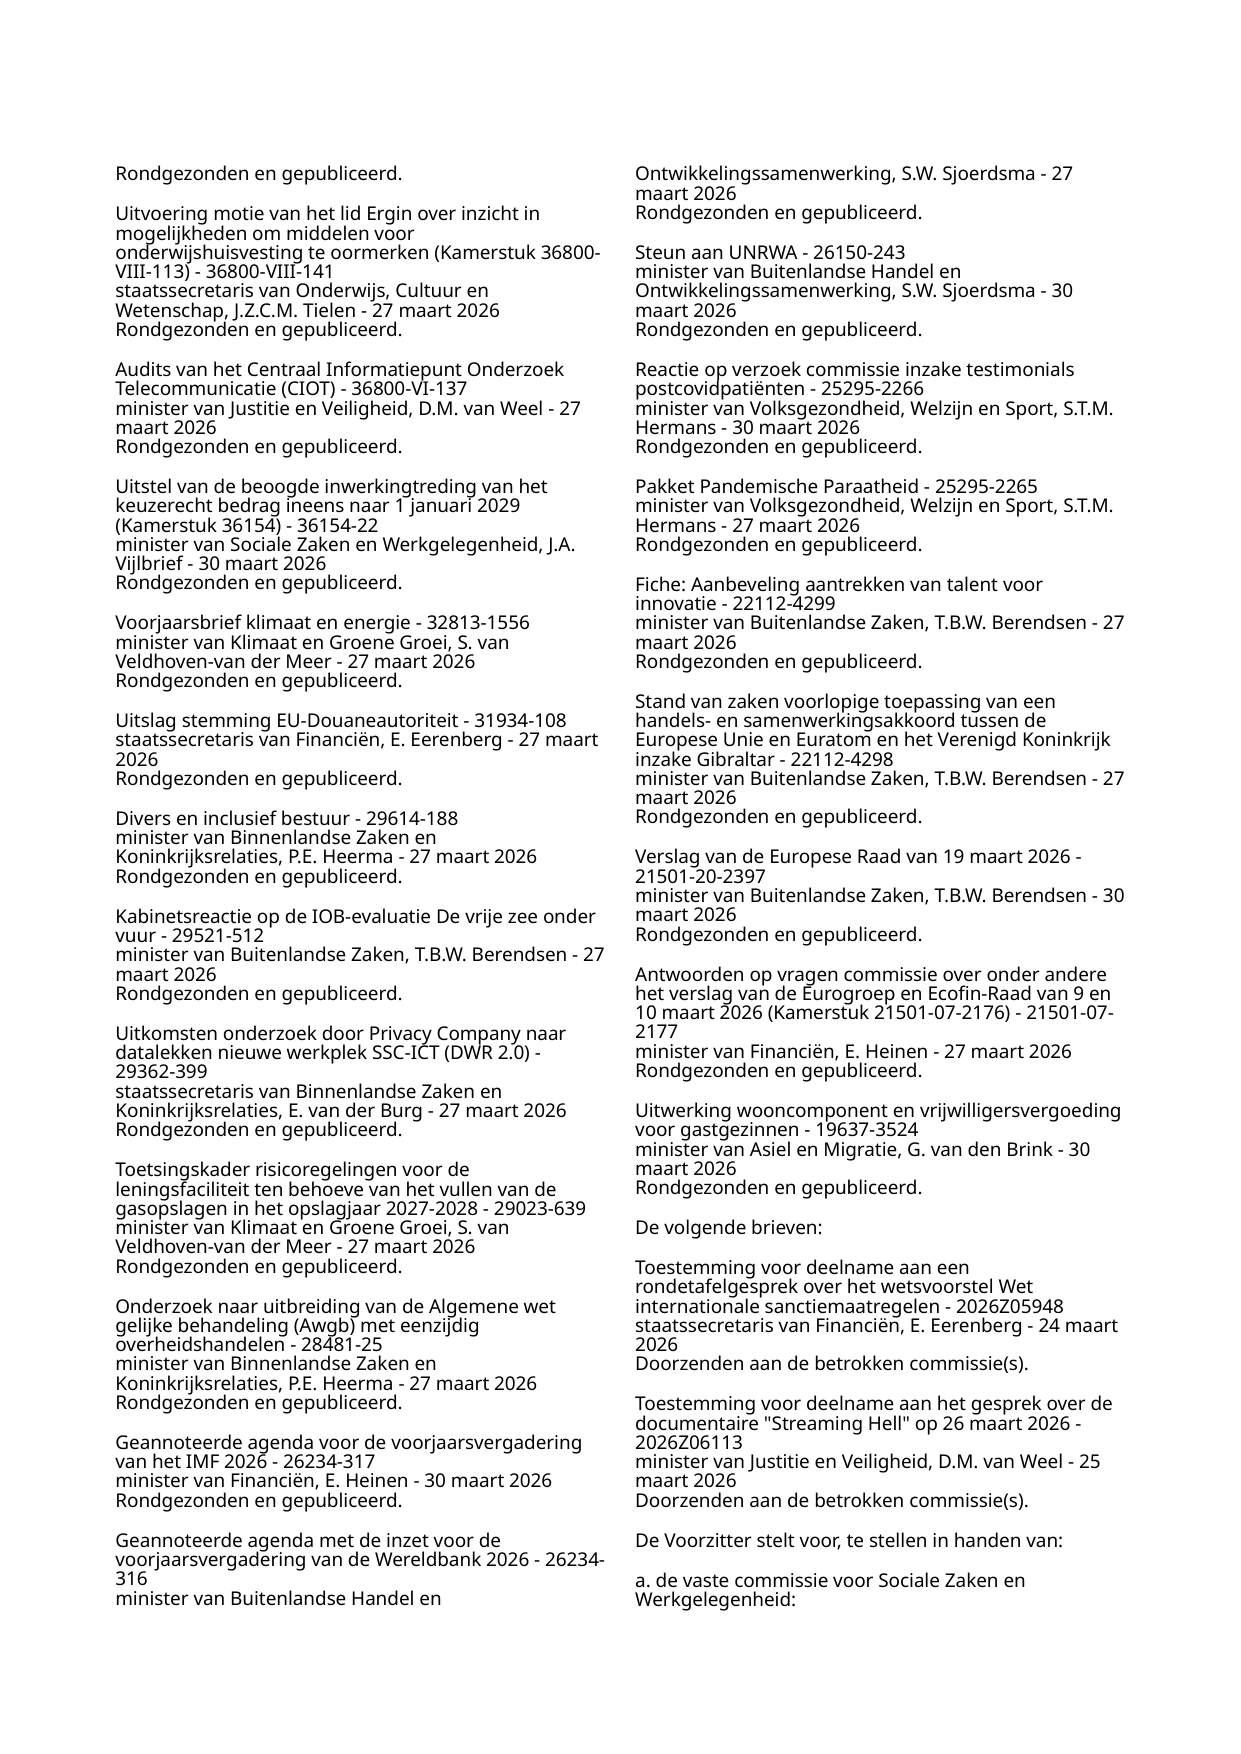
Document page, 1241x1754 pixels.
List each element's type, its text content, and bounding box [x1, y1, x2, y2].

text Rondgezonden en gepubliceerd. [115, 868, 605, 887]
text minister van Financiën, E. Heinen - 30 maart 2026 [115, 1472, 605, 1492]
text Uitslag stemming EU-Douaneautoriteit - 31934-108 [115, 712, 605, 731]
text Antwoorden op vragen commissie over onder andere het verslag van de Eurogroep en Ecofin-Raad van 9 en 10 maart 2026 (Kamerstuk 21501-07-2176) - 21501-07-2177 [635, 966, 1125, 1043]
text Toetsingskader risicoregelingen voor de leningsfaciliteit ten behoeve van het vullen van de gasopslagen in het opslagjaar 2027-2028 - 29023-639 [115, 1161, 605, 1219]
text Rondgezonden en gepubliceerd. [115, 438, 605, 457]
text Rondgezonden en gepubliceerd. [115, 321, 605, 340]
text Toestemming voor deelname aan het gesprek over de documentaire "Streaming Hell" op 26 maart 2026 - 2026Z06113 [635, 1395, 1125, 1453]
text Voorjaarsbrief klimaat en energie - 32813-1556 [115, 614, 605, 634]
text minister van Buitenlandse Zaken, T.B.W. Berendsen - 30 maart 2026 [635, 887, 1125, 926]
text De volgende brieven: [635, 1219, 1125, 1238]
text Doorzenden aan de betrokken commissie(s). [635, 1492, 1125, 1511]
text Geannoteerde agenda voor de voorjaarsvergadering van het IMF 2026 - 26234-317 [115, 1434, 605, 1472]
text minister van Justitie en Veiligheid, D.M. van Weel - 27 maart 2026 [115, 399, 605, 438]
text Uitkomsten onderzoek door Privacy Company naar datalekken nieuwe werkplek SSC-ICT (DWR 2.0) - 29362-399 [115, 1025, 605, 1083]
text Rondgezonden en gepubliceerd. [635, 438, 1125, 457]
text Stand van zaken voorlopige toepassing van een handels- en samenwerkingsakkoord tussen de Europese Unie en Euratom en het Verenigd Koninkrijk inzake Gibraltar - 22112-4298 [635, 693, 1125, 770]
text minister van Sociale Zaken en Werkgelegenheid, J.A. Vijlbrief - 30 maart 2026 [115, 536, 605, 574]
text minister van Justitie en Veiligheid, D.M. van Weel - 25 maart 2026 [635, 1453, 1125, 1492]
text Verslag van de Europese Raad van 19 maart 2026 - 21501-20-2397 [635, 848, 1125, 887]
text Audits van het Centraal Informatiepunt Onderzoek Telecommunicatie (CIOT) - 36800-VI-137 [115, 361, 605, 399]
text a. de vaste commissie voor Sociale Zaken en Werkgelegenheid: [635, 1572, 1125, 1610]
text Rondgezonden en gepubliceerd. [115, 1492, 605, 1511]
text Rondgezonden en gepubliceerd. [115, 985, 605, 1004]
text Rondgezonden en gepubliceerd. [635, 1062, 1125, 1081]
text Reactie op verzoek commissie inzake testimonials postcovidpatiënten - 25295-2266 [635, 361, 1125, 399]
text Uitwerking wooncomponent en vrijwilligersvergoeding voor gastgezinnen - 19637-3524 [635, 1102, 1125, 1141]
text staatssecretaris van Financiën, E. Eerenberg - 24 maart 2026 [635, 1317, 1125, 1355]
text Pakket Pandemische Paraatheid - 25295-2265 [635, 478, 1125, 497]
text Steun aan UNRWA - 26150-243 [635, 244, 1125, 263]
text Doorzenden aan de betrokken commissie(s). [635, 1355, 1125, 1375]
text Rondgezonden en gepubliceerd. [115, 1258, 605, 1277]
text Divers en inclusief bestuur - 29614-188 [115, 810, 605, 829]
text minister van Buitenlandse Handel en [115, 1589, 605, 1609]
text minister van Asiel en Migratie, G. van den Brink - 30 maart 2026 [635, 1141, 1125, 1179]
text De Voorzitter stelt voor, te stellen in handen van: [635, 1532, 1125, 1551]
text Rondgezonden en gepubliceerd. [635, 204, 1125, 223]
text Rondgezonden en gepubliceerd. [115, 574, 605, 594]
text Rondgezonden en gepubliceerd. [635, 1179, 1125, 1198]
text Rondgezonden en gepubliceerd. [635, 653, 1125, 672]
text Rondgezonden en gepubliceerd. [115, 770, 605, 789]
text Rondgezonden en gepubliceerd. [635, 321, 1125, 340]
text minister van Buitenlandse Zaken, T.B.W. Berendsen - 27 maart 2026 [635, 614, 1125, 653]
text staatssecretaris van Binnenlandse Zaken en Koninkrijksrelaties, E. van der Burg - 27 maart 2026 [115, 1083, 605, 1121]
text Uitstel van de beoogde inwerkingtreding van het keuzerecht bedrag ineens naar 1 januari 2029 (Kamerstuk 36154) - 36154-22 [115, 478, 605, 536]
text Uitvoering motie van het lid Ergin over inzicht in mogelijkheden om middelen voor onderwijshuisvesting te oormerken (Kamerstuk 36800-VIII-113) - 36800-VIII-141 [115, 205, 605, 282]
text Rondgezonden en gepubliceerd. [115, 165, 605, 184]
text Rondgezonden en gepubliceerd. [115, 672, 605, 691]
text Rondgezonden en gepubliceerd. [115, 1394, 605, 1413]
text Toestemming voor deelname aan een rondetafelgesprek over het wetsvoorstel Wet internationale sanctiemaatregelen - 2026Z05948 [635, 1259, 1125, 1317]
text Rondgezonden en gepubliceerd. [115, 1121, 605, 1141]
text Fiche: Aanbeveling aantrekken van talent voor innovatie - 22112-4299 [635, 576, 1125, 614]
text Rondgezonden en gepubliceerd. [635, 808, 1125, 828]
text staatssecretaris van Onderwijs, Cultuur en Wetenschap, J.Z.C.M. Tielen - 27 maart 2026 [115, 282, 605, 321]
text Rondgezonden en gepubliceerd. [635, 536, 1125, 555]
text Rondgezonden en gepubliceerd. [635, 926, 1125, 945]
text minister van Buitenlandse Handel en Ontwikkelingssamenwerking, S.W. Sjoerdsma - 30 maart 2026 [635, 263, 1125, 321]
text Onderzoek naar uitbreiding van de Algemene wet gelijke behandeling (Awgb) met eenzijdig overheidshandelen - 28481-25 [115, 1298, 605, 1355]
text Ontwikkelingssamenwerking, S.W. Sjoerdsma - 27 maart 2026 [635, 165, 1125, 204]
text staatssecretaris van Financiën, E. Eerenberg - 27 maart 2026 [115, 731, 605, 770]
text minister van Klimaat en Groene Groei, S. van Veldhoven-van der Meer - 27 maart 2026 [115, 634, 605, 672]
text minister van Financiën, E. Heinen - 27 maart 2026 [635, 1043, 1125, 1062]
text minister van Volksgezondheid, Welzijn en Sport, S.T.M. Hermans - 30 maart 2026 [635, 399, 1125, 438]
text Geannoteerde agenda met de inzet voor de voorjaarsvergadering van de Wereldbank 2026 - 26234-316 [115, 1532, 605, 1589]
text minister van Klimaat en Groene Groei, S. van Veldhoven-van der Meer - 27 maart 2026 [115, 1219, 605, 1258]
text minister van Volksgezondheid, Welzijn en Sport, S.T.M. Hermans - 27 maart 2026 [635, 497, 1125, 536]
text minister van Buitenlandse Zaken, T.B.W. Berendsen - 27 maart 2026 [115, 946, 605, 985]
text minister van Buitenlandse Zaken, T.B.W. Berendsen - 27 maart 2026 [635, 770, 1125, 808]
text minister van Binnenlandse Zaken en Koninkrijksrelaties, P.E. Heerma - 27 maart 2026 [115, 1355, 605, 1394]
text Kabinetsreactie op de IOB-evaluatie De vrije zee onder vuur - 29521-512 [115, 908, 605, 946]
text minister van Binnenlandse Zaken en Koninkrijksrelaties, P.E. Heerma - 27 maart 2026 [115, 829, 605, 868]
